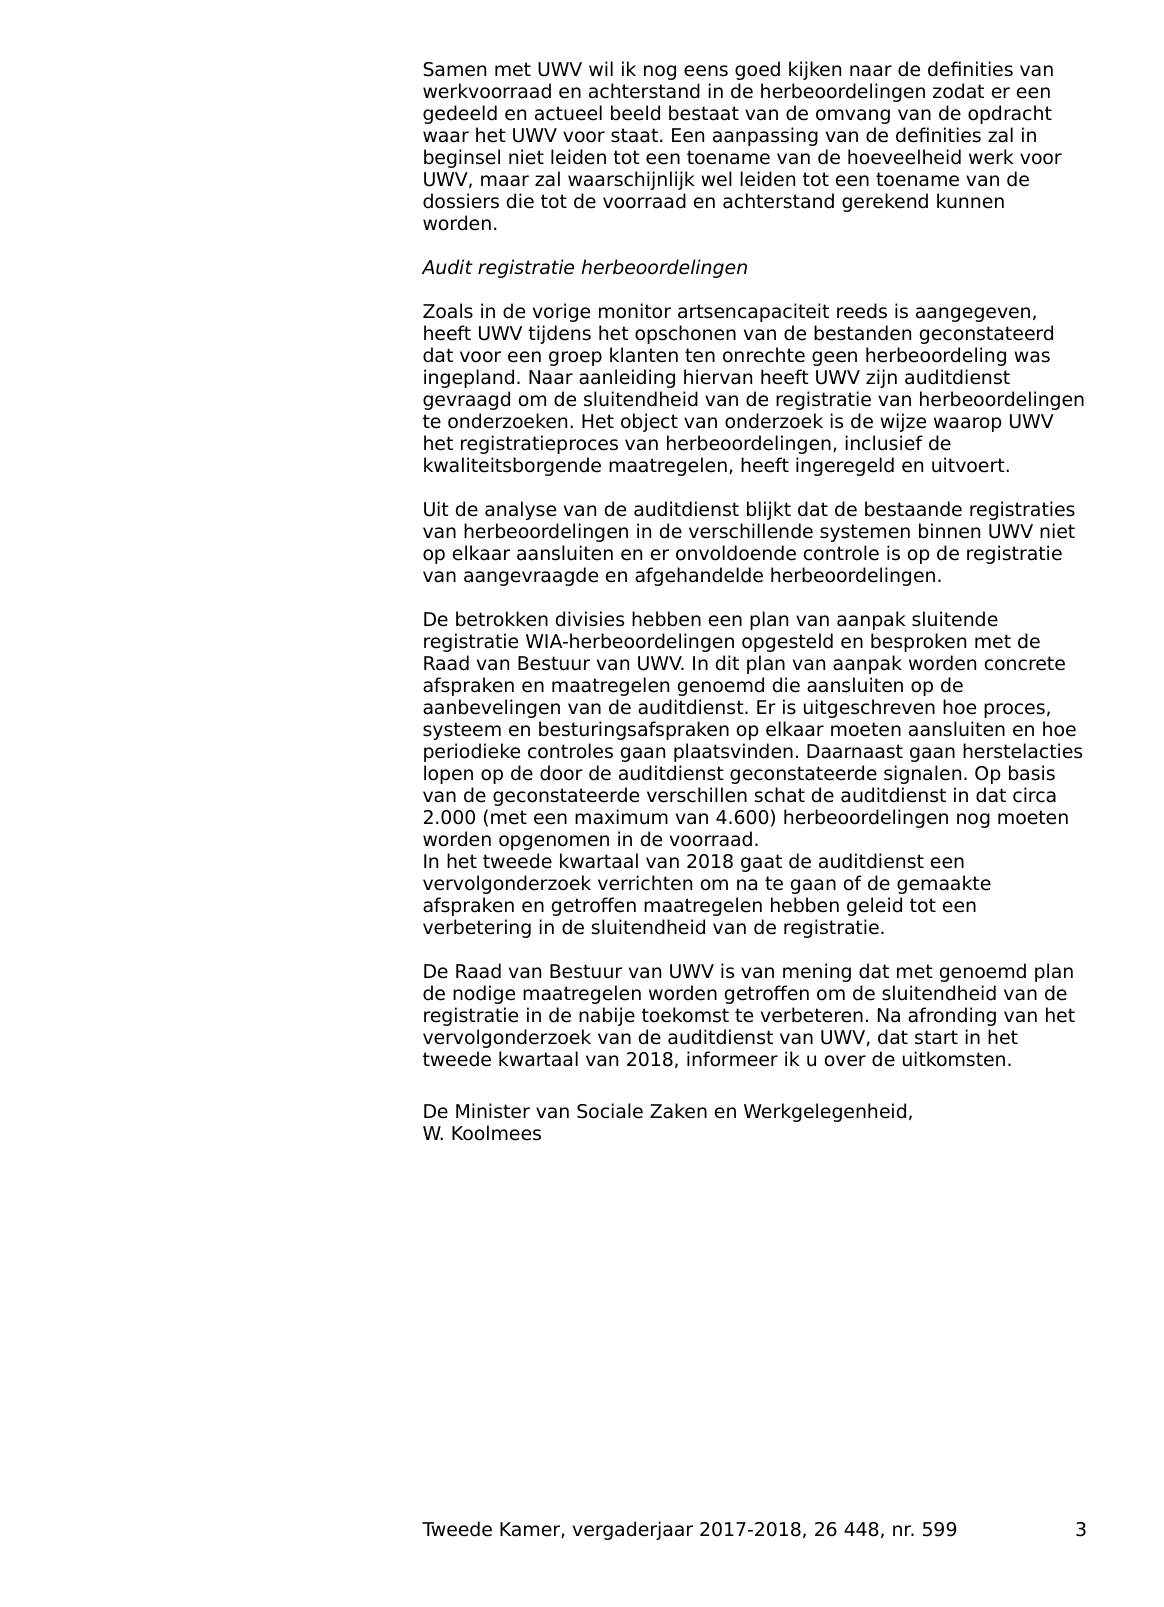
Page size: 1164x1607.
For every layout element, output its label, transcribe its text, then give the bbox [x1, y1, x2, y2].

subtitle Audit registratie herbeoordelingen [422, 257, 1087, 279]
text De Minister van Sociale Zaken en Werkgelegenheid, W. Koolmees [422, 1101, 1087, 1145]
text Uit de analyse van de auditdienst blijkt dat de bestaande registraties van herbeoordelingen in de verschillende systemen binnen UWV niet op elkaar aansluiten en er onvoldoende controle is op de registratie van aangevraagde en afgehandelde herbeoordelingen. [422, 499, 1087, 587]
text Zoals in de vorige monitor artsencapaciteit reeds is aangegeven, heeft UWV tijdens het opschonen van de bestanden geconstateerd dat voor een groep klanten ten onrechte geen herbeoordeling was ingepland. Naar aanleiding hiervan heeft UWV zijn auditdienst gevraagd om de sluitendheid van de registratie van herbeoordelingen te onderzoeken. Het object van onderzoek is de wijze waarop UWV het registratieproces van herbeoordelingen, inclusief de kwaliteitsborgende maatregelen, heeft ingeregeld en uitvoert. [422, 301, 1087, 477]
text In het tweede kwartaal van 2018 gaat de auditdienst een vervolgonderzoek verrichten om na te gaan of de gemaakte afspraken en getroffen maatregelen hebben geleid tot een verbetering in de sluitendheid van de registratie. [422, 851, 1087, 939]
text De Raad van Bestuur van UWV is van mening dat met genoemd plan de nodige maatregelen worden getroffen om de sluitendheid van de registratie in de nabije toekomst te verbeteren. Na afronding van het vervolgonderzoek van de auditdienst van UWV, dat start in het tweede kwartaal van 2018, informeer ik u over de uitkomsten. [422, 961, 1087, 1071]
text De betrokken divisies hebben een plan van aanpak sluitende registratie WIA-herbeoordelingen opgesteld en besproken met de Raad van Bestuur van UWV. In dit plan van aanpak worden concrete afspraken en maatregelen genoemd die aansluiten op de aanbevelingen van de auditdienst. Er is uitgeschreven hoe proces, systeem en besturingsafspraken op elkaar moeten aansluiten en hoe periodieke controles gaan plaatsvinden. Daarnaast gaan herstelacties lopen op de door de auditdienst geconstateerde signalen. Op basis van de geconstateerde verschillen schat de auditdienst in dat circa 2.000 (met een maximum van 4.600) herbeoordelingen nog moeten worden opgenomen in de voorraad. [422, 609, 1087, 851]
text Samen met UWV wil ik nog eens goed kijken naar de definities van werkvoorraad en achterstand in de herbeoordelingen zodat er een gedeeld en actueel beeld bestaat van de omvang van de opdracht waar het UWV voor staat. Een aanpassing van de definities zal in beginsel niet leiden tot een toename van de hoeveelheid werk voor UWV, maar zal waarschijnlijk wel leiden tot een toename van de dossiers die tot de voorraad en achterstand gerekend kunnen worden. [422, 59, 1087, 235]
